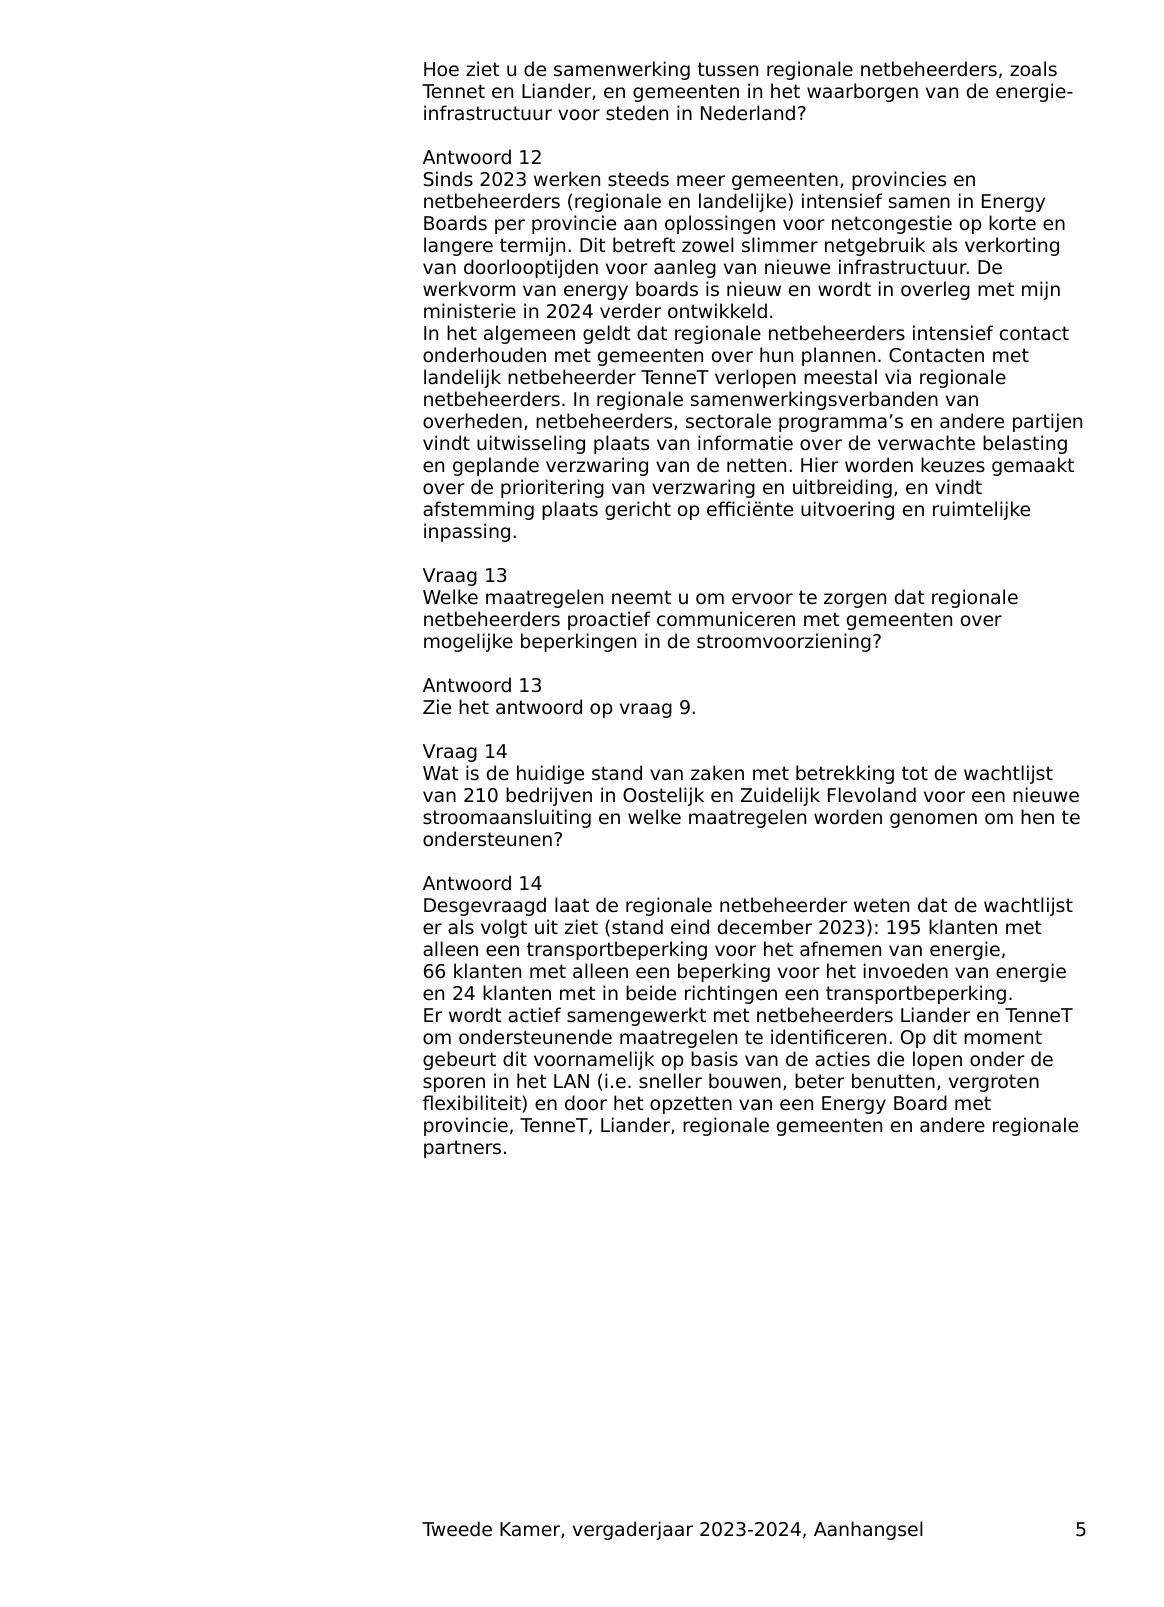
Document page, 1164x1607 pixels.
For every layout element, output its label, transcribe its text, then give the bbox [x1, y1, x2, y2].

text Er wordt actief samengewerkt met netbeheerders Liander en TenneT om ondersteunende maatregelen te identificeren. Op dit moment gebeurt dit voornamelijk op basis van de acties die lopen onder de sporen in het LAN (i.e. sneller bouwen, beter benutten, vergroten flexibiliteit) en door het opzetten van een Energy Board met provincie, TenneT, Liander, regionale gemeenten en andere regionale partners. [422, 1005, 1087, 1159]
text Sinds 2023 werken steeds meer gemeenten, provincies en netbeheerders (regionale en landelijke) intensief samen in Energy Boards per provincie aan oplossingen voor netcongestie op korte en langere termijn. Dit betreft zowel slimmer netgebruik als verkorting van doorlooptijden voor aanleg van nieuwe infrastructuur. De werkvorm van energy boards is nieuw en wordt in overleg met mijn ministerie in 2024 verder ontwikkeld. [422, 169, 1087, 323]
text Vraag 14 [422, 741, 1087, 763]
text Antwoord 12 [422, 147, 1087, 169]
text Zie het antwoord op vraag 9. [422, 697, 1087, 719]
text Vraag 13 [422, 565, 1087, 587]
text In het algemeen geldt dat regionale netbeheerders intensief contact onderhouden met gemeenten over hun plannen. Contacten met landelijk netbeheerder TenneT verlopen meestal via regionale netbeheerders. In regionale samenwerkingsverbanden van overheden, netbeheerders, sectorale programma’s en andere partijen vindt uitwisseling plaats van informatie over de verwachte belasting en geplande verzwaring van de netten. Hier worden keuzes gemaakt over de prioritering van verzwaring en uitbreiding, en vindt afstemming plaats gericht op efficiënte uitvoering en ruimtelijke inpassing. [422, 323, 1087, 543]
text Antwoord 14 [422, 873, 1087, 895]
text Wat is de huidige stand van zaken met betrekking tot de wachtlijst van 210 bedrijven in Oostelijk en Zuidelijk Flevoland voor een nieuwe stroomaansluiting en welke maatregelen worden genomen om hen te ondersteunen? [422, 763, 1087, 851]
text Antwoord 13 [422, 675, 1087, 697]
text Welke maatregelen neemt u om ervoor te zorgen dat regionale netbeheerders proactief communiceren met gemeenten over mogelijke beperkingen in de stroomvoorziening? [422, 587, 1087, 653]
text Hoe ziet u de samenwerking tussen regionale netbeheerders, zoals Tennet en Liander, en gemeenten in het waarborgen van de energie-infrastructuur voor steden in Nederland? [422, 59, 1087, 125]
text Desgevraagd laat de regionale netbeheerder weten dat de wachtlijst er als volgt uit ziet (stand eind december 2023): 195 klanten met alleen een transportbeperking voor het afnemen van energie, 66 klanten met alleen een beperking voor het invoeden van energie en 24 klanten met in beide richtingen een transportbeperking. [422, 895, 1087, 1005]
